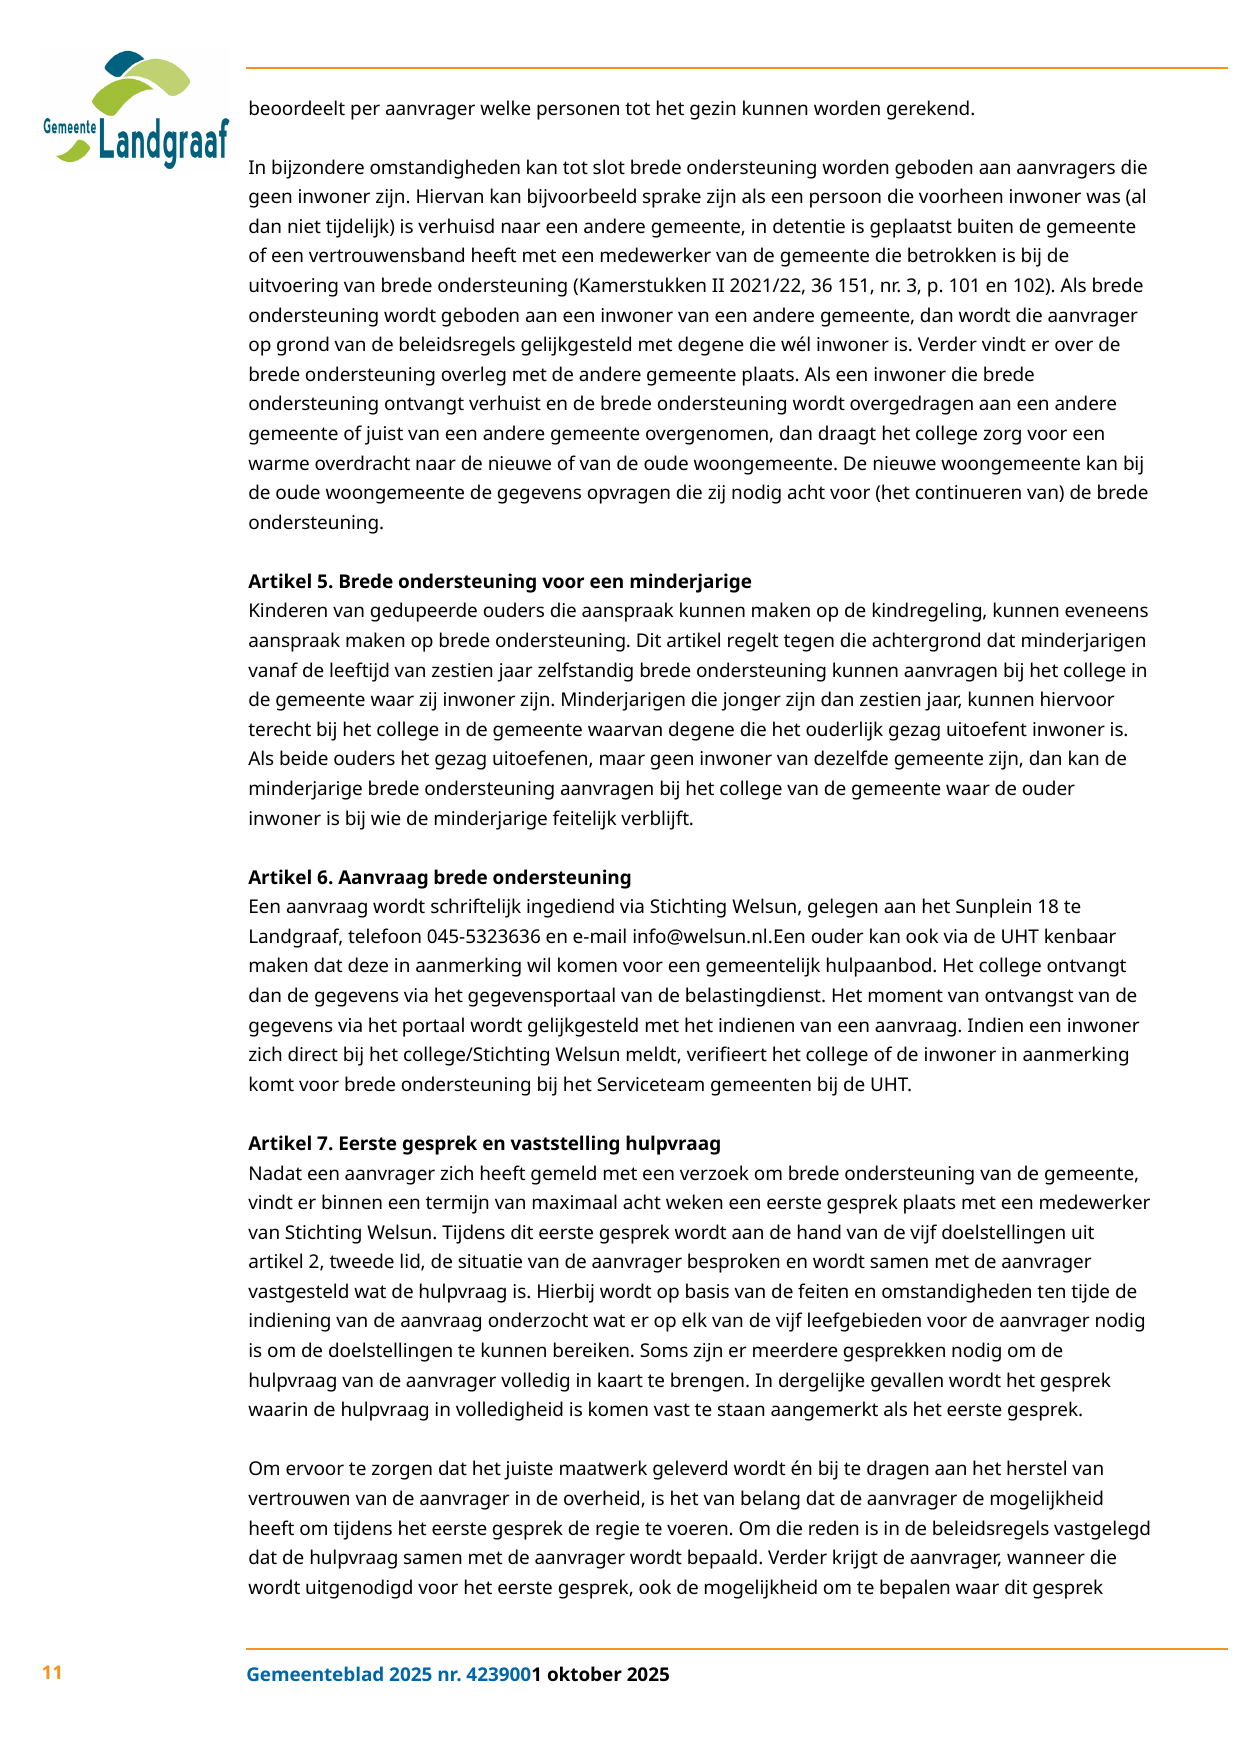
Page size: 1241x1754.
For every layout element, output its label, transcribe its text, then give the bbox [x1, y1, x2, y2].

text Artikel 6. Aanvraag brede ondersteuning [248, 864, 1152, 890]
picture [41, 47, 231, 172]
text Nadat een aanvrager zich heeft gemeld met een verzoek om brede ondersteuning van de gemeente, vindt er binnen een termijn van maximaal acht weken een eerste gesprek plaats met een medewerker van Stichting Welsun. Tijdens dit eerste gesprek wordt aan de hand van de vijf doelstellingen uit artikel 2, tweede lid, de situatie van de aanvrager besproken en wordt samen met de aanvrager vastgesteld wat de hulpvraag is. Hierbij wordt op basis van de feiten en omstandigheden ten tijde de indiening van de aanvraag onderzocht wat er op elk van de vijf leefgebieden voor de aanvrager nodig is om de doelstellingen te kunnen bereiken. Soms zijn er meerdere gesprekken nodig om de hulpvraag van de aanvrager volledig in kaart te brengen. In dergelijke gevallen wordt het gesprek waarin de hulpvraag in volledigheid is komen vast te staan aangemerkt als het eerste gesprek. [248, 1160, 1152, 1422]
text Artikel 7. Eerste gesprek en vaststelling hulpvraag [248, 1130, 1152, 1156]
text Artikel 5. Brede ondersteuning voor een minderjarige [248, 568, 1152, 594]
text Om ervoor te zorgen dat het juiste maatwerk geleverd wordt én bij te dragen aan het herstel van vertrouwen van de aanvrager in de overheid, is het van belang dat de aanvrager de mogelijkheid heeft om tijdens het eerste gesprek de regie te voeren. Om die reden is in de beleidsregels vastgelegd dat de hulpvraag samen met de aanvrager wordt bepaald. Verder krijgt de aanvrager, wanneer die wordt uitgenodigd voor het eerste gesprek, ook de mogelijkheid om te bepalen waar dit gesprek [248, 1456, 1152, 1600]
text beoordeelt per aanvrager welke personen tot het gezin kunnen worden gerekend. [248, 95, 1152, 121]
text Een aanvraag wordt schriftelijk ingediend via Stichting Welsun, gelegen aan het Sunplein 18 te Landgraaf, telefoon 045-5323636 en e-mail info@welsun.nl.Een ouder kan ook via de UHT kenbaar maken dat deze in aanmerking wil komen voor een gemeentelijk hulpaanbod. Het college ontvangt dan de gegevens via het gegevensportaal van de belastingdienst. Het moment van ontvangst van de gegevens via het portaal wordt gelijkgesteld met het indienen van een aanvraag. Indien een inwoner zich direct bij het college/Stichting Welsun meldt, verifieert het college of de inwoner in aanmerking komt voor brede ondersteuning bij het Serviceteam gemeenten bij de UHT. [248, 893, 1152, 1097]
text Kinderen van gedupeerde ouders die aanspraak kunnen maken op de kindregeling, kunnen eveneens aanspraak maken op brede ondersteuning. Dit artikel regelt tegen die achtergrond dat minderjarigen vanaf de leeftijd van zestien jaar zelfstandig brede ondersteuning kunnen aanvragen bij het college in de gemeente waar zij inwoner zijn. Minderjarigen die jonger zijn dan zestien jaar, kunnen hiervoor terecht bij het college in de gemeente waarvan degene die het ouderlijk gezag uitoefent inwoner is. Als beide ouders het gezag uitoefenen, maar geen inwoner van dezelfde gemeente zijn, dan kan de minderjarige brede ondersteuning aanvragen bij het college van de gemeente waar de ouder inwoner is bij wie de minderjarige feitelijk verblijft. [248, 598, 1152, 831]
text In bijzondere omstandigheden kan tot slot brede ondersteuning worden geboden aan aanvragers die geen inwoner zijn. Hiervan kan bijvoorbeeld sprake zijn als een persoon die voorheen inwoner was (al dan niet tijdelijk) is verhuisd naar een andere gemeente, in detentie is geplaatst buiten de gemeente of een vertrouwensband heeft met een medewerker van de gemeente die betrokken is bij de uitvoering van brede ondersteuning (Kamerstukken II 2021/22, 36 151, nr. 3, p. 101 en 102). Als brede ondersteuning wordt geboden aan een inwoner van een andere gemeente, dan wordt die aanvrager op grond van de beleidsregels gelijkgesteld met degene die wél inwoner is. Verder vindt er over de brede ondersteuning overleg met de andere gemeente plaats. Als een inwoner die brede ondersteuning ontvangt verhuist en de brede ondersteuning wordt overgedragen aan een andere gemeente of juist van een andere gemeente overgenomen, dan draagt het college zorg voor een warme overdracht naar de nieuwe of van de oude woongemeente. De nieuwe woongemeente kan bij de oude woongemeente de gegevens opvragen die zij nodig acht voor (het continueren van) de brede ondersteuning. [248, 154, 1152, 535]
